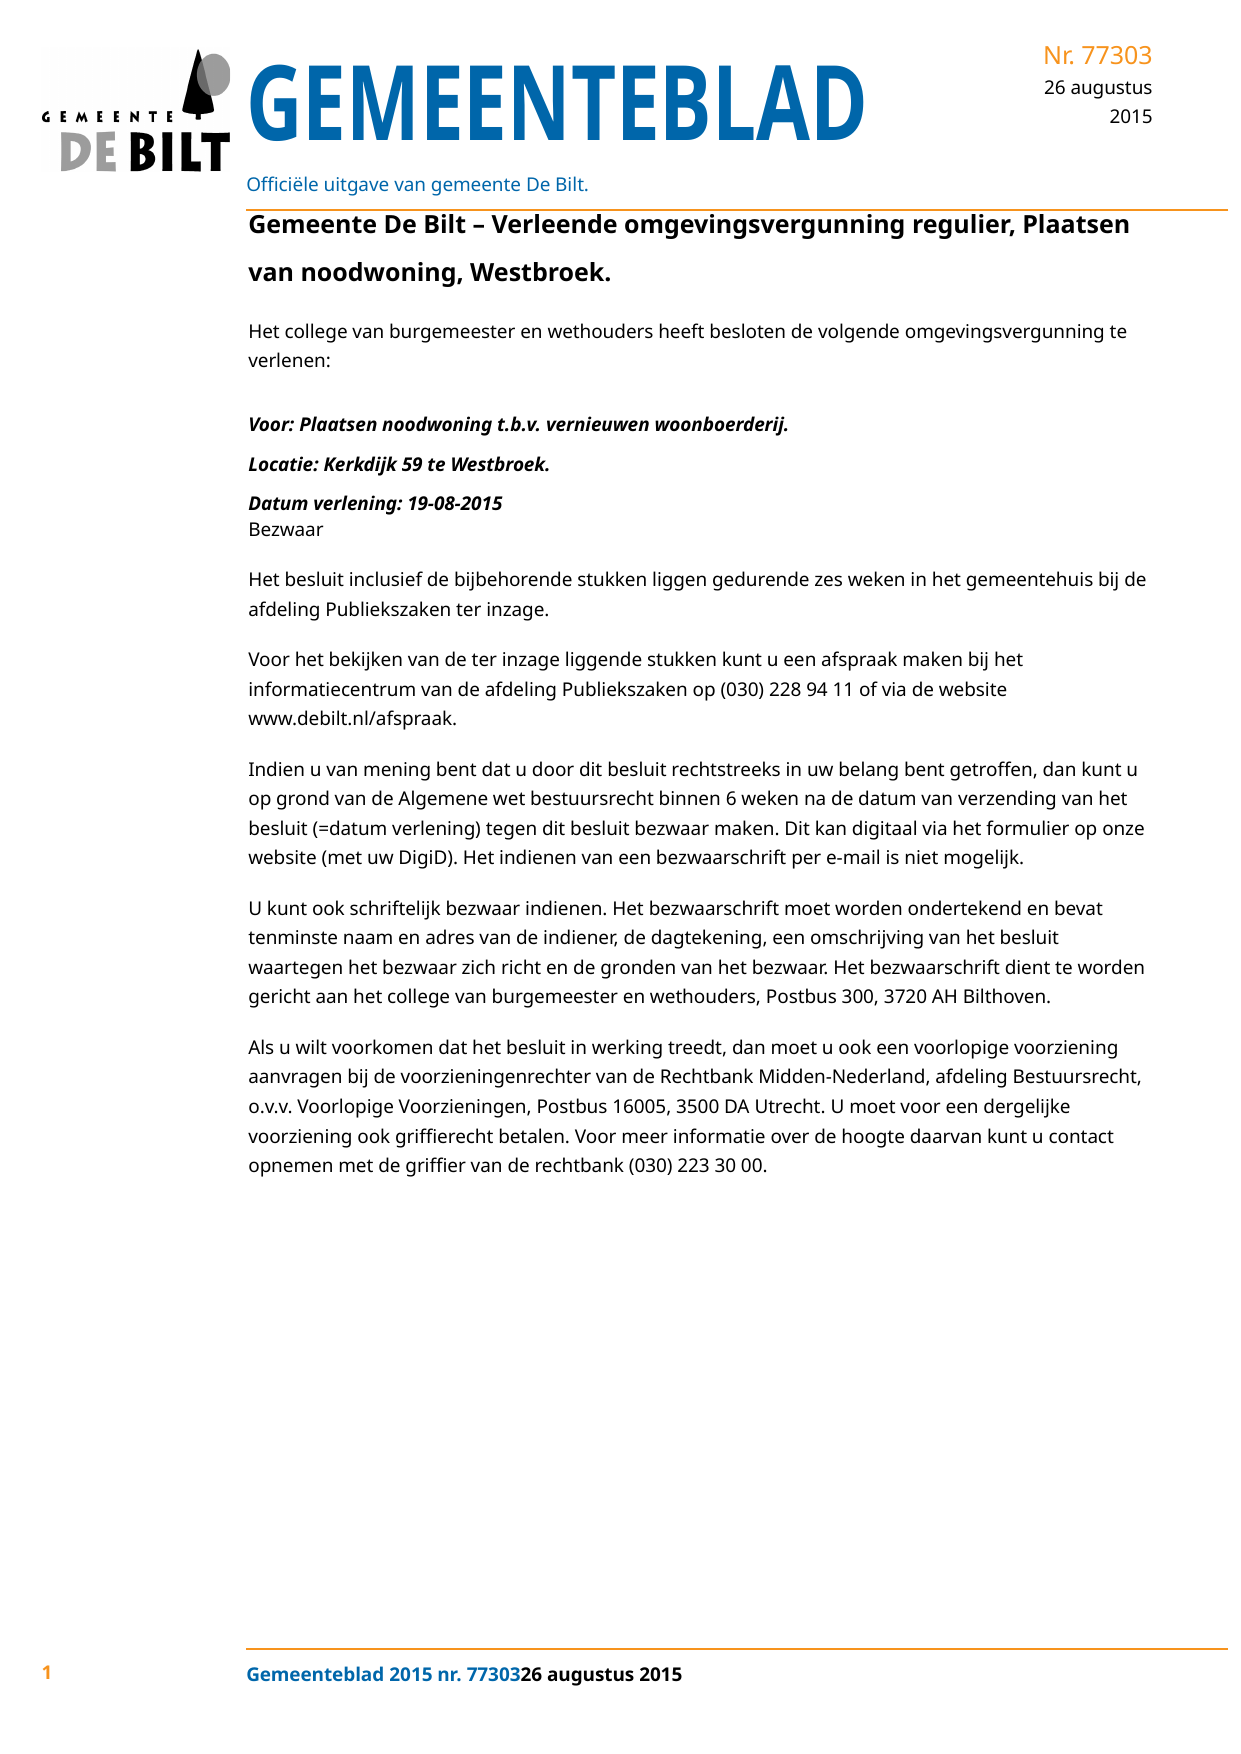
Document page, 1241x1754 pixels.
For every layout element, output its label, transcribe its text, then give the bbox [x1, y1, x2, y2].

text Indien u van mening bent dat u door dit besluit rechtstreeks in uw belang bent getroffen, dan kunt u op grond van de Algemene wet bestuursrecht binnen 6 weken na de datum van verzending van het besluit (=datum verlening) tegen dit besluit bezwaar maken. Dit kan digitaal via het formulier op onze website (met uw DigiD). Het indienen van een bezwaarschrift per e-mail is niet mogelijk. [248, 756, 1152, 870]
text Voor: Plaatsen noodwoning t.b.v. vernieuwen woonboerderij. [248, 411, 1152, 437]
picture [41, 47, 231, 172]
text Voor het bekijken van de ter inzage liggende stukken kunt u een afspraak maken bij het informatiecentrum van de afdeling Publiekszaken op (030) 228 94 11 of via de website www.debilt.nl/afspraak. [248, 646, 1152, 731]
text U kunt ook schriftelijk bezwaar indienen. Het bezwaarschrift moet worden ondertekend en bevat tenminste naam en adres van de indiener, de dagtekening, een omschrijving van het besluit waartegen het bezwaar zich richt en de gronden van het bezwaar. Het bezwaarschrift dient te worden gericht aan het college van burgemeester en wethouders, Postbus 300, 3720 AH Bilthoven. [248, 895, 1152, 1009]
text Het besluit inclusief de bijbehorende stukken liggen gedurende zes weken in het gemeentehuis bij de afdeling Publiekszaken ter inzage. [248, 566, 1152, 621]
text Locatie: Kerkdijk 59 te Westbroek. [248, 451, 1152, 476]
text Gemeente De Bilt – Verleende omgevingsvergunning regulier, Plaatsen van noodwoning, Westbroek. [248, 211, 1152, 288]
text Bezwaar [248, 516, 1152, 541]
text Datum verlening: 19-08-2015 [248, 490, 1152, 516]
text Het college van burgemeester en wethouders heeft besloten de volgende omgevingsvergunning te verlenen: [248, 318, 1152, 373]
text Als u wilt voorkomen dat het besluit in werking treedt, dan moet u ook een voorlopige voorziening aanvragen bij de voorzieningenrechter van de Rechtbank Midden-Nederland, afdeling Bestuursrecht, o.v.v. Voorlopige Voorzieningen, Postbus 16005, 3500 DA Utrecht. U moet voor een dergelijke voorziening ook griffierecht betalen. Voor meer informatie over de hoogte daarvan kunt u contact opnemen met de griffier van de rechtbank (030) 223 30 00. [248, 1034, 1152, 1178]
